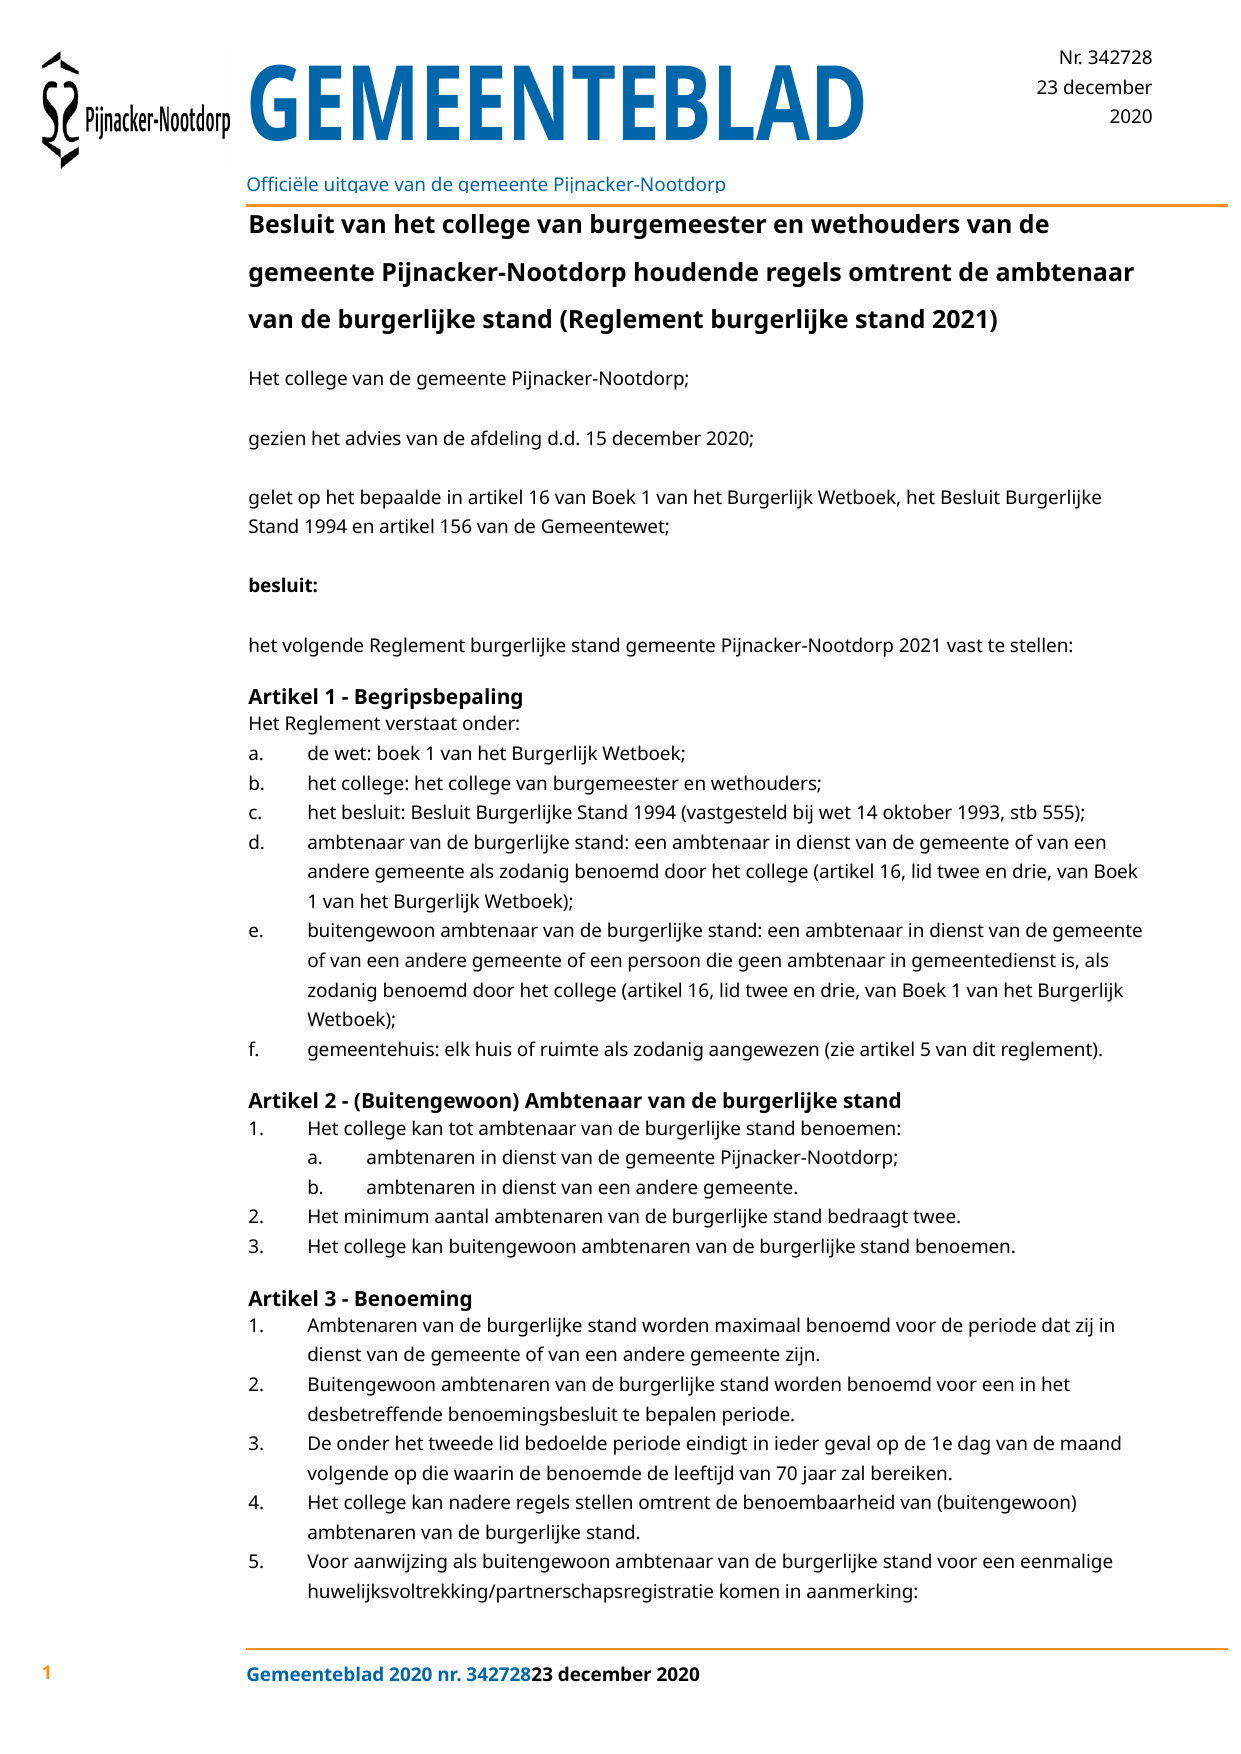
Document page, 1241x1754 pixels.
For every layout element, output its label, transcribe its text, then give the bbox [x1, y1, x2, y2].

text gelet op het bepaalde in artikel 16 van Boek 1 van het Burgerlijk Wetboek, het Besluit Burgerlijke Stand 1994 en artikel 156 van de Gemeentewet; [248, 484, 1152, 539]
list Het minimum aantal ambtenaren van de burgerlijke stand bedraagt twee. [248, 1204, 1152, 1229]
list Buitengewoon ambtenaren van de burgerlijke stand worden benoemd voor een in het desbetreffende benoemingsbesluit te bepalen periode. [248, 1371, 1152, 1427]
list het college: het college van burgemeester en wethouders; [248, 770, 1152, 796]
list Het college kan tot ambtenaar van de burgerlijke stand benoemen: [248, 1115, 1152, 1141]
picture [41, 47, 231, 172]
text Het college van de gemeente Pijnacker-Nootdorp; [248, 366, 1152, 391]
list Voor aanwijzing als buitengewoon ambtenaar van de burgerlijke stand voor een eenmalige huwelijksvoltrekking/partnerschapsregistratie komen in aanmerking: [248, 1549, 1152, 1604]
list Het college kan buitengewoon ambtenaren van de burgerlijke stand benoemen. [248, 1233, 1152, 1259]
text Artikel 1 - Begripsbepaling [248, 682, 1152, 711]
text Besluit van het college van burgemeester en wethouders van de gemeente Pijnacker-Nootdorp houdende regels omtrent de ambtenaar van de burgerlijke stand (Reglement burgerlijke stand 2021) [248, 207, 1152, 336]
list het besluit: Besluit Burgerlijke Stand 1994 (vastgesteld bij wet 14 oktober 1993, stb 555); [248, 799, 1152, 825]
text Het Reglement verstaat onder: [248, 711, 1152, 736]
list ambtenaar van de burgerlijke stand: een ambtenaar in dienst van de gemeente of van een andere gemeente als zodanig benoemd door het college (artikel 16, lid twee en drie, van Boek 1 van het Burgerlijk Wetboek); [248, 829, 1152, 914]
list gemeentehuis: elk huis of ruimte als zodanig aangewezen (zie artikel 5 van dit reglement). [248, 1036, 1152, 1062]
list ambtenaren in dienst van de gemeente Pijnacker-Nootdorp; [307, 1144, 1152, 1170]
list Het college kan nadere regels stellen omtrent de benoembaarheid van (buitengewoon) ambtenaren van de burgerlijke stand. [248, 1489, 1152, 1545]
text Artikel 3 - Benoeming [248, 1284, 1152, 1312]
list Ambtenaren van de burgerlijke stand worden maximaal benoemd voor de periode dat zij in dienst van de gemeente of van een andere gemeente zijn. [248, 1312, 1152, 1367]
list de wet: boek 1 van het Burgerlijk Wetboek; [248, 740, 1152, 766]
text besluit: [248, 573, 1152, 598]
list buitengewoon ambtenaar van de burgerlijke stand: een ambtenaar in dienst van de gemeente of van een andere gemeente of een persoon die geen ambtenaar in gemeentedienst is, als zodanig benoemd door het college (artikel 16, lid twee en drie, van Boek 1 van het Burgerlijk Wetboek); [248, 918, 1152, 1032]
list De onder het tweede lid bedoelde periode eindigt in ieder geval op de 1e dag van de maand volgende op die waarin de benoemde de leeftijd van 70 jaar zal bereiken. [248, 1430, 1152, 1486]
text gezien het advies van de afdeling d.d. 15 december 2020; [248, 425, 1152, 450]
list ambtenaren in dienst van een andere gemeente. [307, 1174, 1152, 1200]
text het volgende Reglement burgerlijke stand gemeente Pijnacker-Nootdorp 2021 vast te stellen: [248, 632, 1152, 657]
text Artikel 2 - (Buitengewoon) Ambtenaar van de burgerlijke stand [248, 1086, 1152, 1115]
